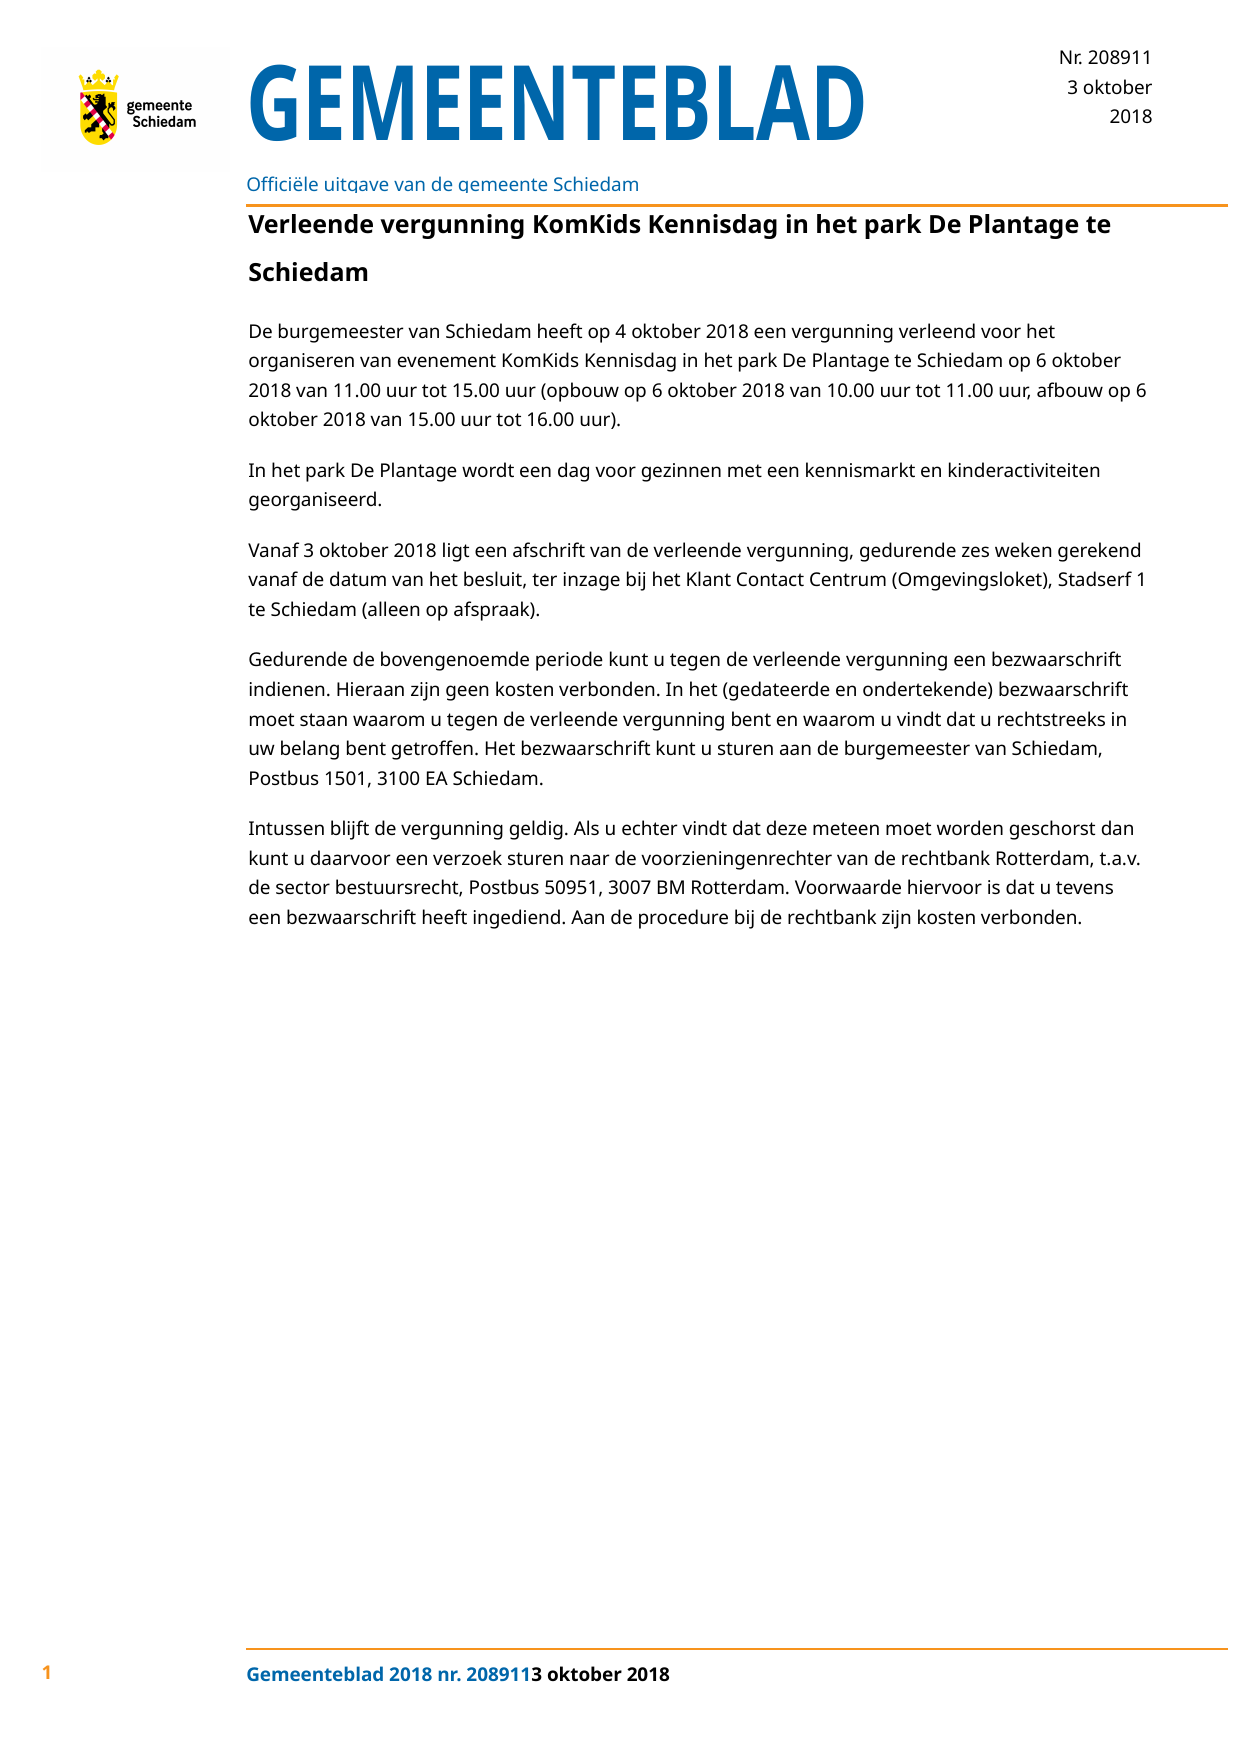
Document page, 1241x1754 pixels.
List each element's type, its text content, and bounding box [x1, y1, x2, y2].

text De burgemeester van Schiedam heeft op 4 oktober 2018 een vergunning verleend voor het organiseren van evenement KomKids Kennisdag in het park De Plantage te Schiedam op 6 oktober 2018 van 11.00 uur tot 15.00 uur (opbouw op 6 oktober 2018 van 10.00 uur tot 11.00 uur, afbouw op 6 oktober 2018 van 15.00 uur tot 16.00 uur). [248, 318, 1152, 432]
text In het park De Plantage wordt een dag voor gezinnen met een kennismarkt en kinderactiviteiten georganiseerd. [248, 457, 1152, 512]
text Verleende vergunning KomKids Kennisdag in het park De Plantage te Schiedam [248, 207, 1152, 288]
text Intussen blijft de vergunning geldig. Als u echter vindt dat deze meteen moet worden geschorst dan kunt u daarvoor een verzoek sturen naar de voorzieningenrechter van de rechtbank Rotterdam, t.a.v. de sector bestuursrecht, Postbus 50951, 3007 BM Rotterdam. Voorwaarde hiervoor is dat u tevens een bezwaarschrift heeft ingediend. Aan de procedure bij de rechtbank zijn kosten verbonden. [248, 815, 1152, 930]
picture [41, 47, 231, 172]
text Vanaf 3 oktober 2018 ligt een afschrift van de verleende vergunning, gedurende zes weken gerekend vanaf de datum van het besluit, ter inzage bij het Klant Contact Centrum (Omgevingsloket), Stadserf 1 te Schiedam (alleen op afspraak). [248, 537, 1152, 622]
text Gedurende de bovengenoemde periode kunt u tegen de verleende vergunning een bezwaarschrift indienen. Hieraan zijn geen kosten verbonden. In het (gedateerde en ondertekende) bezwaarschrift moet staan waarom u tegen de verleende vergunning bent en waarom u vindt dat u rechtstreeks in uw belang bent getroffen. Het bezwaarschrift kunt u sturen aan de burgemeester van Schiedam, Postbus 1501, 3100 EA Schiedam. [248, 647, 1152, 791]
